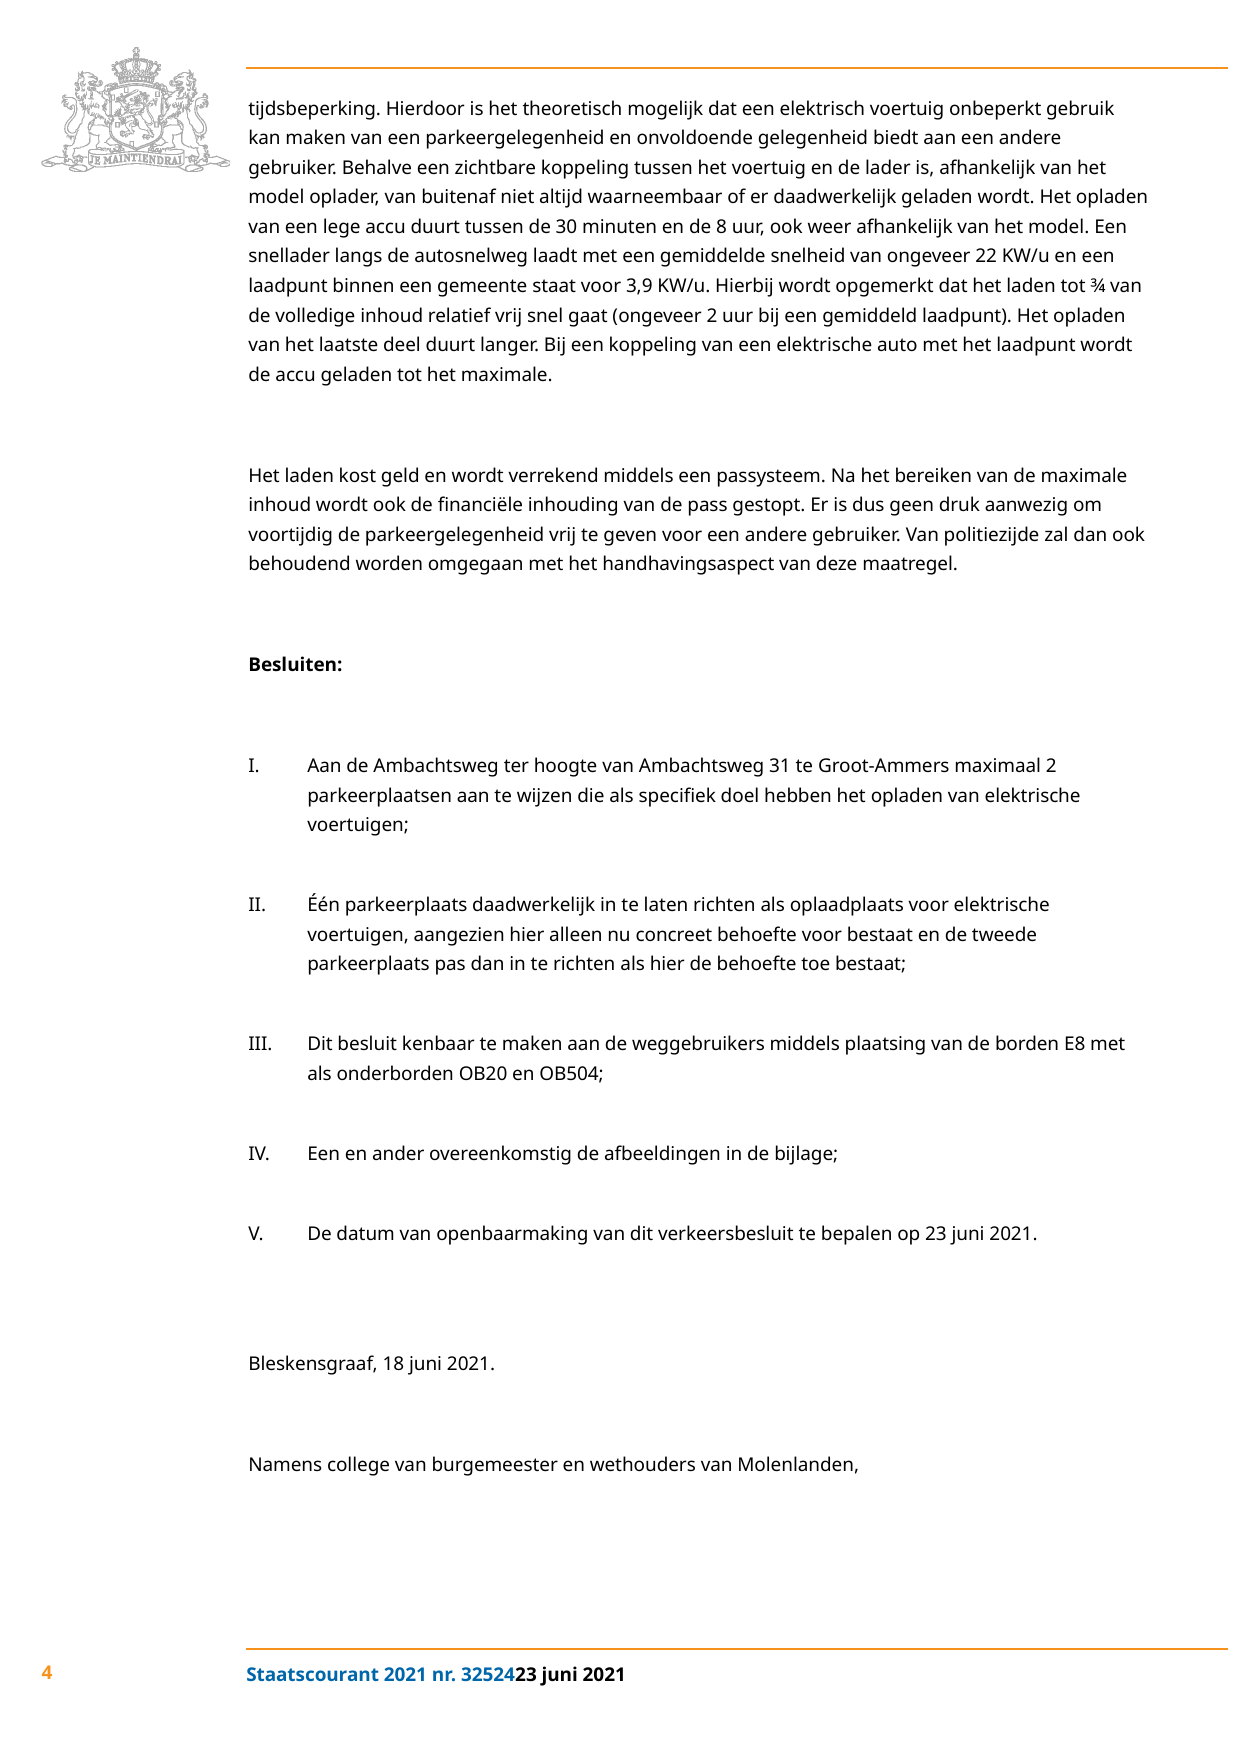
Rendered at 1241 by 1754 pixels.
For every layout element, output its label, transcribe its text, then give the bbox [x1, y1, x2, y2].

list Één parkeerplaats daadwerkelijk in te laten richten als oplaadplaats voor elektrische voertuigen, aangezien hier alleen nu concreet behoefte voor bestaat en de tweede parkeerplaats pas dan in te richten als hier de behoefte toe bestaat; [248, 891, 1152, 976]
text Het laden kost geld en wordt verrekend middels een passysteem. Na het bereiken van de maximale inhoud wordt ook de financiële inhouding van de pass gestopt. Er is dus geen druk aanwezig om voortijdig de parkeergelegenheid vrij te geven voor een andere gebruiker. Van politiezijde zal dan ook behoudend worden omgegaan met het handhavingsaspect van deze maatregel. [248, 462, 1152, 576]
text Besluiten: [248, 651, 1152, 677]
text Bleskensgraaf, 18 juni 2021. [248, 1351, 1152, 1376]
picture [41, 47, 231, 172]
list De datum van openbaarmaking van dit verkeersbesluit te bepalen op 23 juni 2021. [248, 1220, 1152, 1246]
list Aan de Ambachtsweg ter hoogte van Ambachtsweg 31 te Groot-Ammers maximaal 2 parkeerplaatsen aan te wijzen die als specifiek doel hebben het opladen van elektrische voertuigen; [248, 752, 1152, 837]
list Een en ander overeenkomstig de afbeeldingen in de bijlage; [248, 1140, 1152, 1166]
text Namens college van burgemeester en wethouders van Molenlanden, [248, 1451, 1152, 1477]
list Dit besluit kenbaar te maken aan de weggebruikers middels plaatsing van de borden E8 met als onderborden OB20 en OB504; [248, 1031, 1152, 1086]
text tijdsbeperking. Hierdoor is het theoretisch mogelijk dat een elektrisch voertuig onbeperkt gebruik kan maken van een parkeergelegenheid en onvoldoende gelegenheid biedt aan een andere gebruiker. Behalve een zichtbare koppeling tussen het voertuig en de lader is, afhankelijk van het model oplader, van buitenaf niet altijd waarneembaar of er daadwerkelijk geladen wordt. Het opladen van een lege accu duurt tussen de 30 minuten en de 8 uur, ook weer afhankelijk van het model. Een snellader langs de autosnelweg laadt met een gemiddelde snelheid van ongeveer 22 KW/u en een laadpunt binnen een gemeente staat voor 3,9 KW/u. Hierbij wordt opgemerkt dat het laden tot ¾ van de volledige inhoud relatief vrij snel gaat (ongeveer 2 uur bij een gemiddeld laadpunt). Het opladen van het laatste deel duurt langer. Bij een koppeling van een elektrische auto met het laadpunt wordt de accu geladen tot het maximale. [248, 95, 1152, 387]
